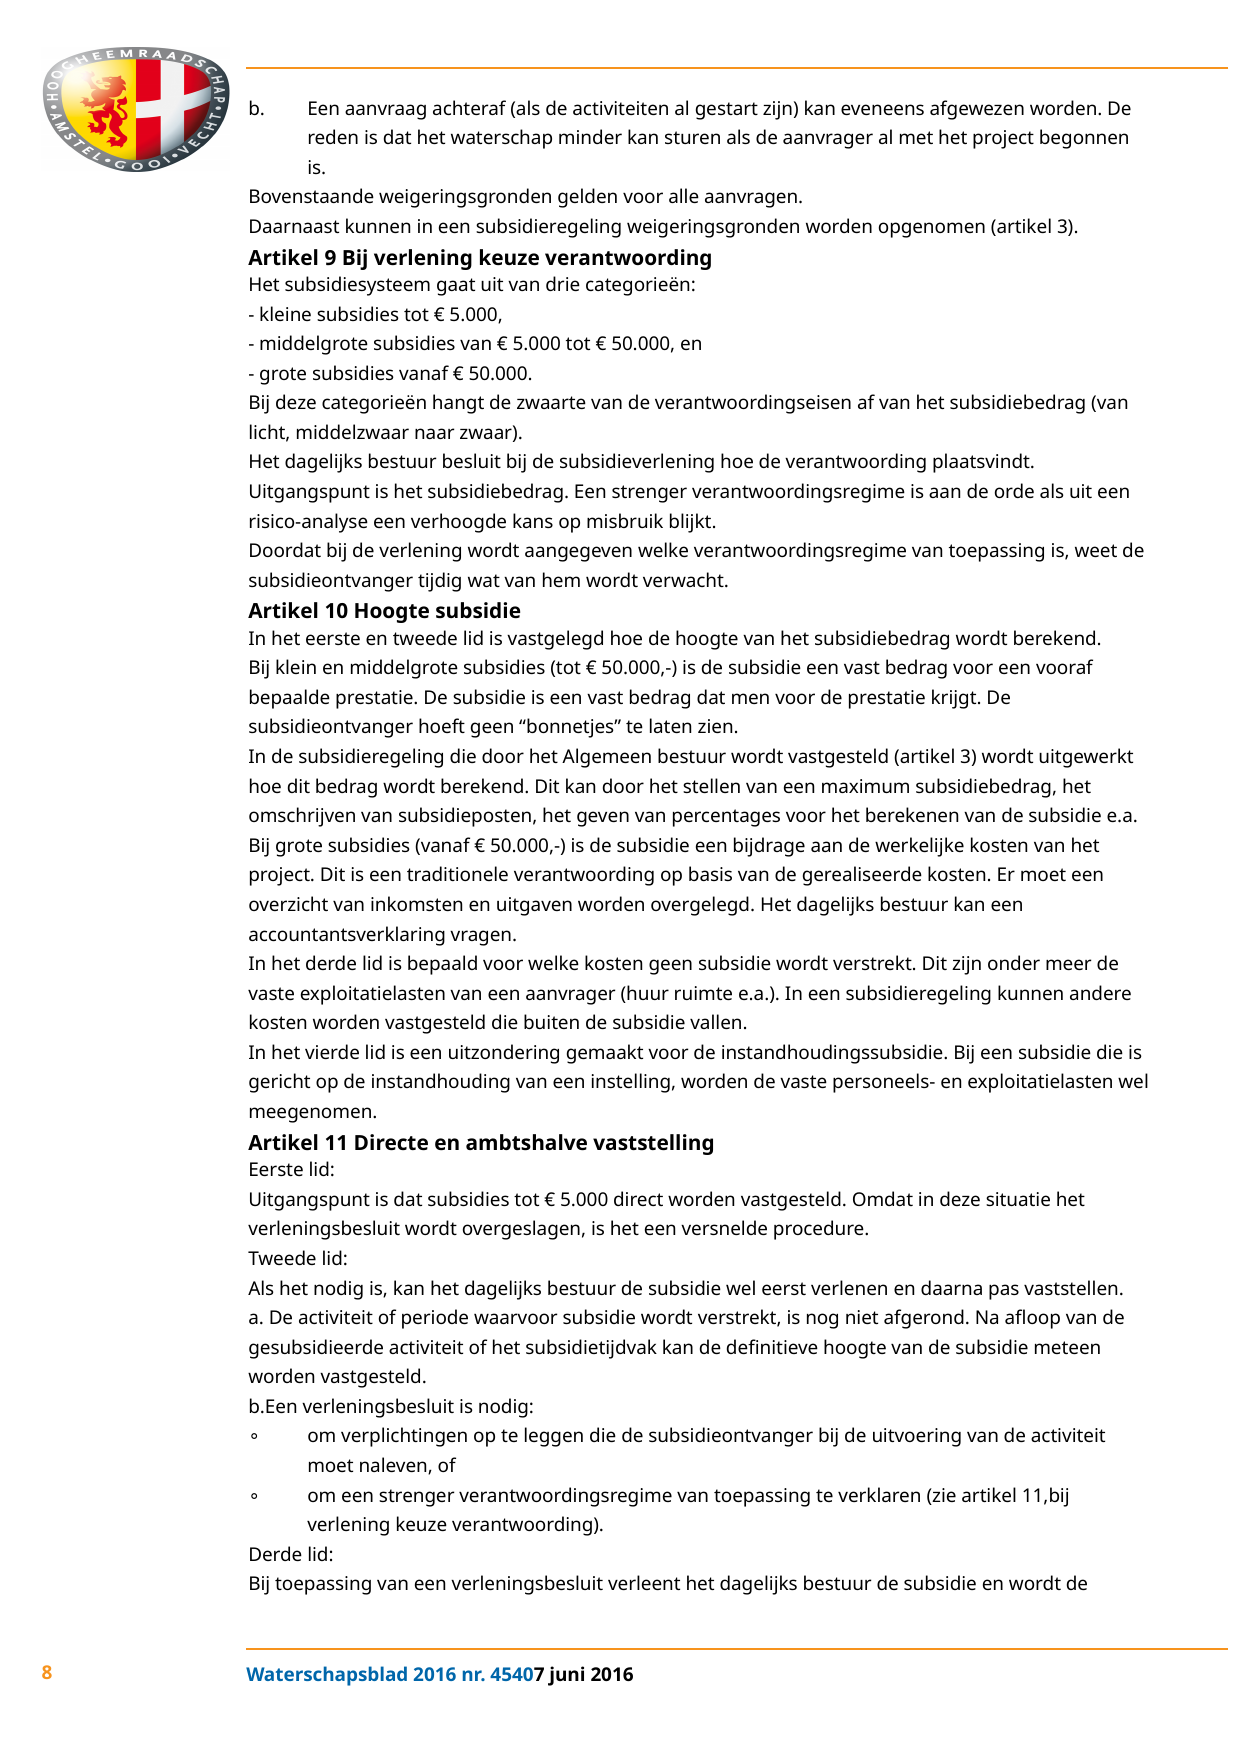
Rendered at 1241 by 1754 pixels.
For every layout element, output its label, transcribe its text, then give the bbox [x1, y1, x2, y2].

text Het subsidiesysteem gaat uit van drie categorieën: [248, 271, 1152, 297]
text Artikel 11 Directe en ambtshalve vaststelling [248, 1128, 1152, 1156]
list om verplichtingen op te leggen die de subsidieontvanger bij de uitvoering van de activiteit moet naleven, of [248, 1423, 1152, 1478]
list Een aanvraag achteraf (als de activiteiten al gestart zijn) kan eveneens afgewezen worden. De reden is dat het waterschap minder kan sturen als de aanvrager al met het project begonnen is. [248, 95, 1152, 180]
text Eerste lid: [248, 1156, 1152, 1182]
text Bij toepassing van een verleningsbesluit verleent het dagelijks bestuur de subsidie en wordt de [248, 1571, 1152, 1596]
text Derde lid: [248, 1541, 1152, 1567]
text Daarnaast kunnen in een subsidieregeling weigeringsgronden worden opgenomen (artikel 3). [248, 213, 1152, 239]
text Bij klein en middelgrote subsidies (tot € 50.000,-) is de subsidie een vast bedrag voor een vooraf bepaalde prestatie. De subsidie is een vast bedrag dat men voor de prestatie krijgt. De subsidieontvanger hoeft geen “bonnetjes” te laten zien. [248, 654, 1152, 739]
text - kleine subsidies tot € 5.000, [248, 301, 1152, 326]
text - grote subsidies vanaf € 50.000. [248, 360, 1152, 386]
text - middelgrote subsidies van € 5.000 tot € 50.000, en [248, 330, 1152, 356]
text b.Een verleningsbesluit is nodig: [248, 1393, 1152, 1419]
text In de subsidieregeling die door het Algemeen bestuur wordt vastgesteld (artikel 3) wordt uitgewerkt hoe dit bedrag wordt berekend. Dit kan door het stellen van een maximum subsidiebedrag, het omschrijven van subsidieposten, het geven van percentages voor het berekenen van de subsidie e.a. Bij grote subsidies (vanaf € 50.000,-) is de subsidie een bijdrage aan de werkelijke kosten van het project. Dit is een traditionele verantwoording op basis van de gerealiseerde kosten. Er moet een overzicht van inkomsten en uitgaven worden overgelegd. Het dagelijks bestuur kan een accountantsverklaring vragen. [248, 743, 1152, 947]
picture [41, 47, 231, 172]
text In het eerste en tweede lid is vastgelegd hoe de hoogte van het subsidiebedrag wordt berekend. [248, 625, 1152, 651]
text Doordat bij de verlening wordt aangegeven welke verantwoordingsregime van toepassing is, weet de subsidieontvanger tijdig wat van hem wordt verwacht. [248, 537, 1152, 593]
text Uitgangspunt is dat subsidies tot € 5.000 direct worden vastgesteld. Omdat in deze situatie het verleningsbesluit wordt overgeslagen, is het een versnelde procedure. [248, 1186, 1152, 1241]
text In het vierde lid is een uitzondering gemaakt voor de instandhoudingssubsidie. Bij een subsidie die is gericht op de instandhouding van een instelling, worden de vaste personeels- en exploitatielasten wel meegenomen. [248, 1039, 1152, 1124]
text Tweede lid: [248, 1245, 1152, 1271]
text Bovenstaande weigeringsgronden gelden voor alle aanvragen. [248, 183, 1152, 209]
text Het dagelijks bestuur besluit bij de subsidieverlening hoe de verantwoording plaatsvindt. Uitgangspunt is het subsidiebedrag. Een strenger verantwoordingsregime is aan de orde als uit een risico-analyse een verhoogde kans op misbruik blijkt. [248, 449, 1152, 533]
list om een strenger verantwoordingsregime van toepassing te verklaren (zie artikel 11,bij verlening keuze verantwoording). [248, 1482, 1152, 1537]
text In het derde lid is bepaald voor welke kosten geen subsidie wordt verstrekt. Dit zijn onder meer de vaste exploitatielasten van een aanvrager (huur ruimte e.a.). In een subsidieregeling kunnen andere kosten worden vastgesteld die buiten de subsidie vallen. [248, 950, 1152, 1035]
text a. De activiteit of periode waarvoor subsidie wordt verstrekt, is nog niet afgerond. Na afloop van de gesubsidieerde activiteit of het subsidietijdvak kan de definitieve hoogte van de subsidie meteen worden vastgesteld. [248, 1304, 1152, 1389]
text Bij deze categorieën hangt de zwaarte van de verantwoordingseisen af van het subsidiebedrag (van licht, middelzwaar naar zwaar). [248, 389, 1152, 445]
text Als het nodig is, kan het dagelijks bestuur de subsidie wel eerst verlenen en daarna pas vaststellen. [248, 1275, 1152, 1300]
text Artikel 10 Hoogte subsidie [248, 597, 1152, 625]
text Artikel 9 Bij verlening keuze verantwoording [248, 243, 1152, 271]
